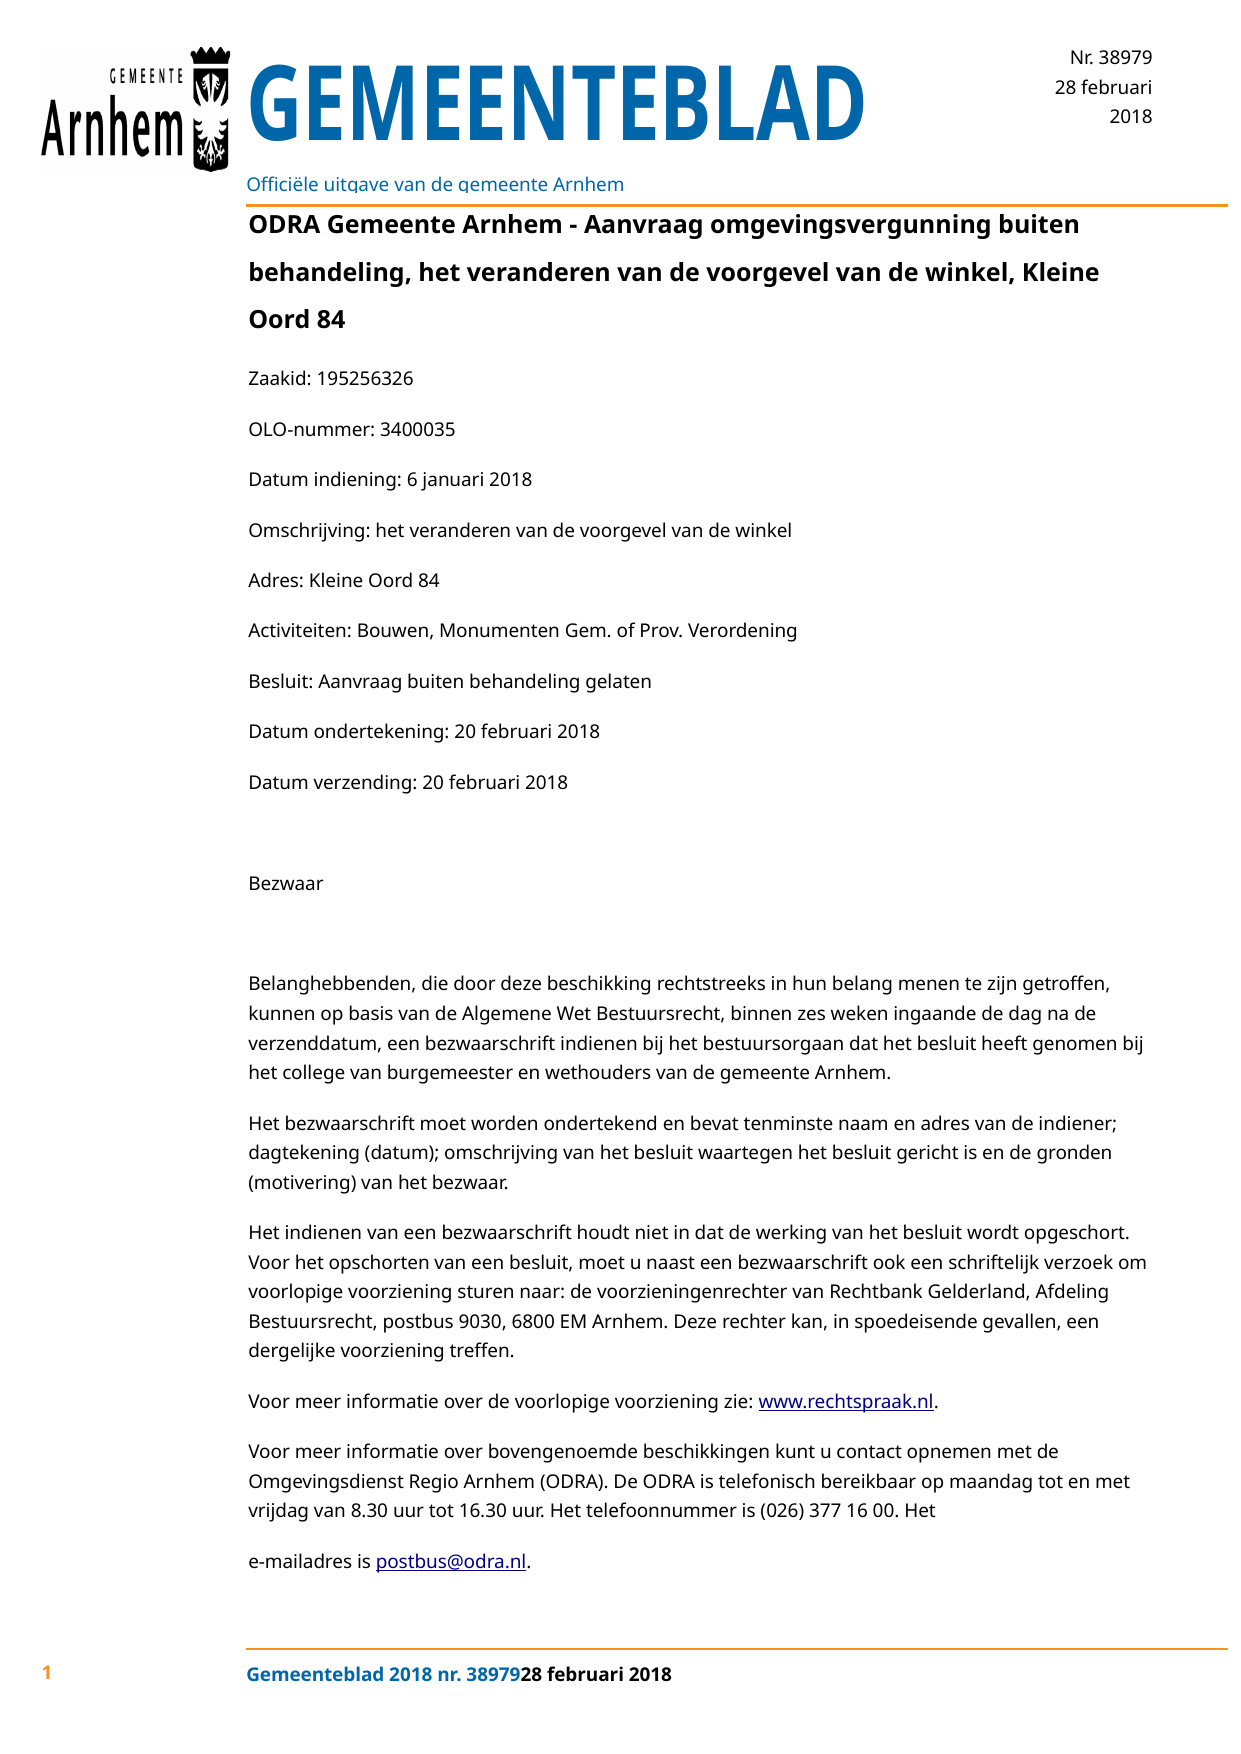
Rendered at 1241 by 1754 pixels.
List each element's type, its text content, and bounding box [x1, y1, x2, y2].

text Besluit: Aanvraag buiten behandeling gelaten [248, 668, 1152, 694]
text Het bezwaarschrift moet worden ondertekend en bevat tenminste naam en adres van de indiener; dagtekening (datum); omschrijving van het besluit waartegen het besluit gericht is en de gronden (motivering) van het bezwaar. [248, 1110, 1152, 1194]
text Datum indiening: 6 januari 2018 [248, 466, 1152, 492]
text Voor meer informatie over bovengenoemde beschikkingen kunt u contact opnemen met de Omgevingsdienst Regio Arnhem (ODRA). De ODRA is telefonisch bereikbaar op maandag tot en met vrijdag van 8.30 uur tot 16.30 uur. Het telefoonnummer is (026) 377 16 00. Het [248, 1438, 1152, 1523]
text OLO-nummer: 3400035 [248, 416, 1152, 442]
text e-mailadres is postbus@odra.nl. [248, 1548, 1152, 1574]
picture [41, 47, 231, 172]
text Adres: Kleine Oord 84 [248, 567, 1152, 593]
text Het indienen van een bezwaarschrift houdt niet in dat de werking van het besluit wordt opgeschort. Voor het opschorten van een besluit, moet u naast een bezwaarschrift ook een schriftelijk verzoek om voorlopige voorziening sturen naar: de voorzieningenrechter van Rechtbank Gelderland, Afdeling Bestuursrecht, postbus 9030, 6800 EM Arnhem. Deze rechter kan, in spoedeisende gevallen, een dergelijke voorziening treffen. [248, 1219, 1152, 1363]
text Zaakid: 195256326 [248, 366, 1152, 391]
text Bezwaar [248, 870, 1152, 895]
text Belanghebbenden, die door deze beschikking rechtstreeks in hun belang menen te zijn getroffen, kunnen op basis van de Algemene Wet Bestuursrecht, binnen zes weken ingaande de dag na de verzenddatum, een bezwaarschrift indienen bij het bestuursorgaan dat het besluit heeft genomen bij het college van burgemeester en wethouders van de gemeente Arnhem. [248, 971, 1152, 1085]
text Datum verzending: 20 februari 2018 [248, 769, 1152, 794]
text Omschrijving: het veranderen van de voorgevel van de winkel [248, 517, 1152, 542]
text Datum ondertekening: 20 februari 2018 [248, 718, 1152, 744]
text ODRA Gemeente Arnhem - Aanvraag omgevingsvergunning buiten behandeling, het veranderen van de voorgevel van de winkel, Kleine Oord 84 [248, 207, 1152, 336]
text Voor meer informatie over de voorlopige voorziening zie: www.rechtspraak.nl. [248, 1388, 1152, 1414]
text Activiteiten: Bouwen, Monumenten Gem. of Prov. Verordening [248, 618, 1152, 643]
